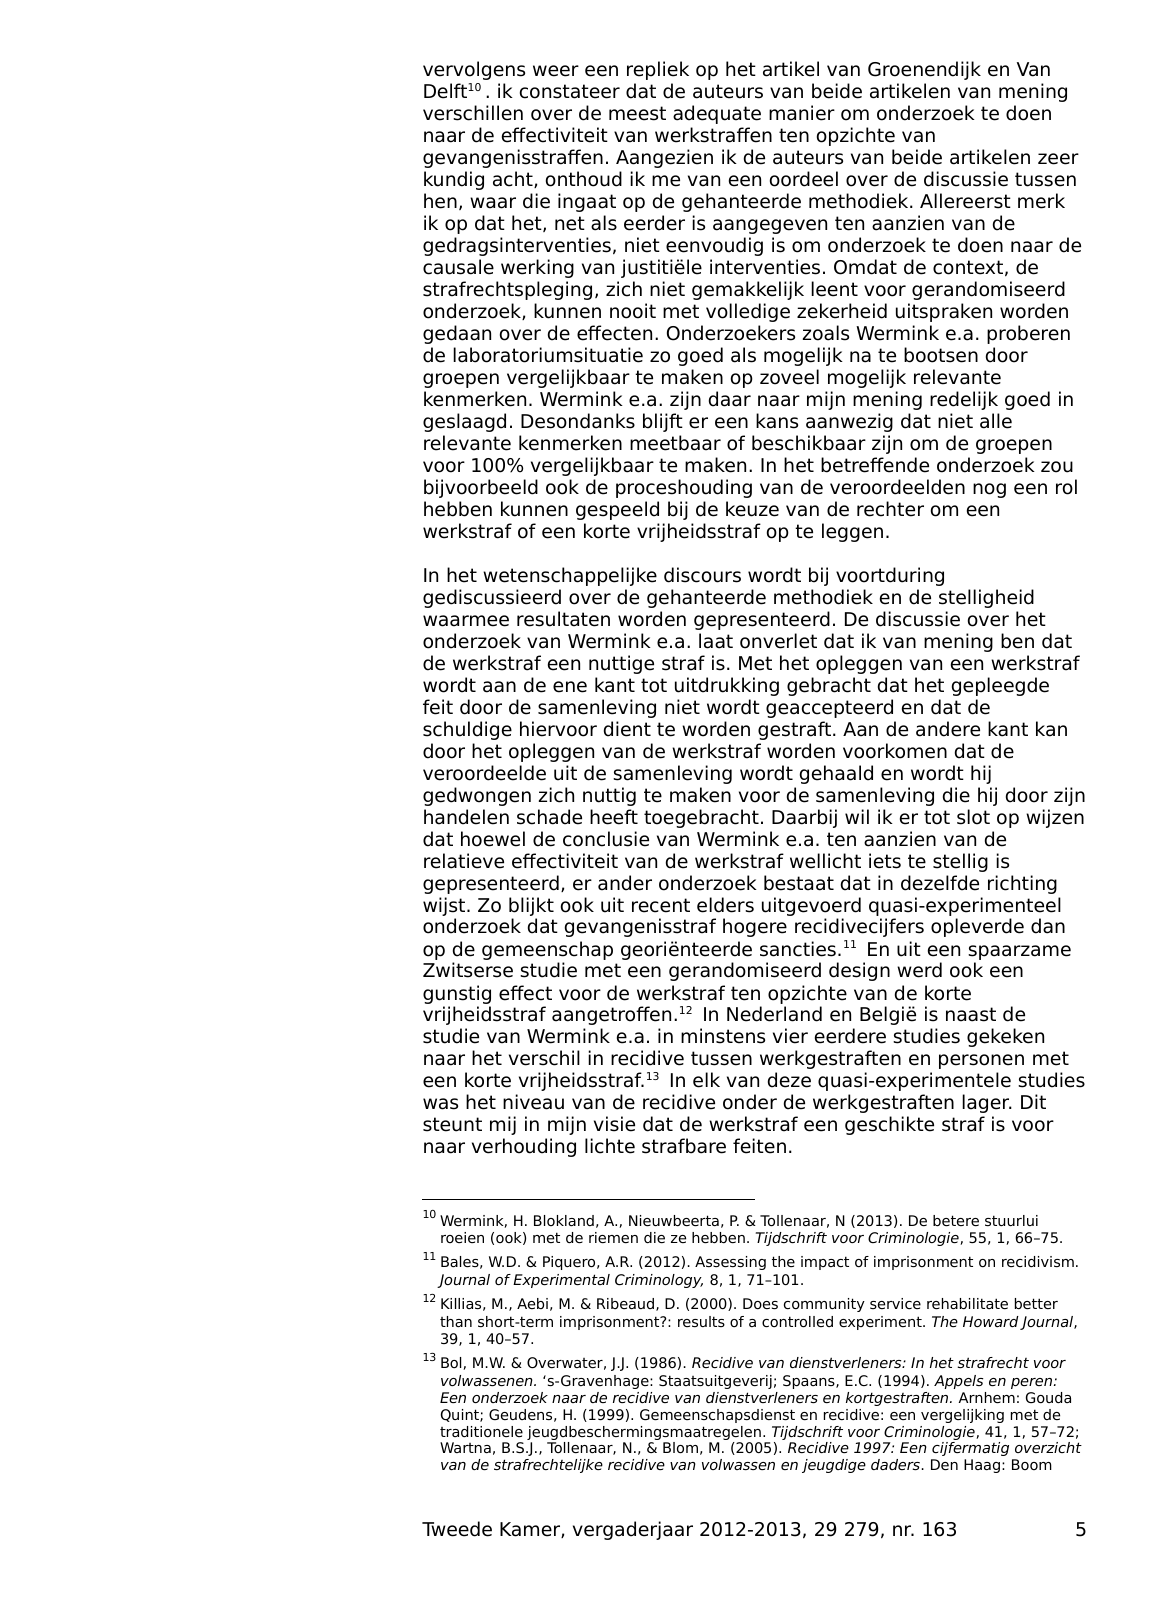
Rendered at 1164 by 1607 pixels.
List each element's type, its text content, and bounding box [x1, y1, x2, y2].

text Killias, M., Aebi, M. & Ribeaud, D. (2000). Does community service rehabilitate better than short-term imprisonment?: results of a controlled experiment. The Howard Journal, 39, 1, 40–57. [422, 1292, 1087, 1348]
text Wermink, H. Blokland, A., Nieuwbeerta, P. & Tollenaar, N (2013). De betere stuurlui roeien (ook) met de riemen die ze hebben. Tijdschrift voor Criminologie, 55, 1, 66–75. [422, 1208, 1087, 1247]
text Bales, W.D. & Piquero, A.R. (2012). Assessing the impact of imprisonment on recidivism. Journal of Experimental Criminology, 8, 1, 71–101. [422, 1250, 1087, 1289]
text vervolgens weer een repliek op het artikel van Groenendijk en Van Delft. ik constateer dat de auteurs van beide artikelen van mening verschillen over de meest adequate manier om onderzoek te doen naar de effectiviteit van werkstraffen ten opzichte van gevangenisstraffen. Aangezien ik de auteurs van beide artikelen zeer kundig acht, onthoud ik me van een oordeel over de discussie tussen hen, waar die ingaat op de gehanteerde methodiek. Allereerst merk ik op dat het, net als eerder is aangegeven ten aanzien van de gedragsinterventies, niet eenvoudig is om onderzoek te doen naar de causale werking van justitiële interventies. Omdat de context, de strafrechtspleging, zich niet gemakkelijk leent voor gerandomiseerd onderzoek, kunnen nooit met volledige zekerheid uitspraken worden gedaan over de effecten. Onderzoekers zoals Wermink e.a. proberen de laboratoriumsituatie zo goed als mogelijk na te bootsen door groepen vergelijkbaar te maken op zoveel mogelijk relevante kenmerken. Wermink e.a. zijn daar naar mijn mening redelijk goed in geslaagd. Desondanks blijft er een kans aanwezig dat niet alle relevante kenmerken meetbaar of beschikbaar zijn om de groepen voor 100% vergelijkbaar te maken. In het betreffende onderzoek zou bijvoorbeeld ook de proceshouding van de veroordeelden nog een rol hebben kunnen gespeeld bij de keuze van de rechter om een werkstraf of een korte vrijheidsstraf op te leggen. [422, 59, 1087, 543]
text In het wetenschappelijke discours wordt bij voortduring gediscussieerd over de gehanteerde methodiek en de stelligheid waarmee resultaten worden gepresenteerd. De discussie over het onderzoek van Wermink e.a. laat onverlet dat ik van mening ben dat de werkstraf een nuttige straf is. Met het opleggen van een werkstraf wordt aan de ene kant tot uitdrukking gebracht dat het gepleegde feit door de samenleving niet wordt geaccepteerd en dat de schuldige hiervoor dient te worden gestraft. Aan de andere kant kan door het opleggen van de werkstraf worden voorkomen dat de veroordeelde uit de samenleving wordt gehaald en wordt hij gedwongen zich nuttig te maken voor de samenleving die hij door zijn handelen schade heeft toegebracht. Daarbij wil ik er tot slot op wijzen dat hoewel de conclusie van Wermink e.a. ten aanzien van de relatieve effectiviteit van de werkstraf wellicht iets te stellig is gepresenteerd, er ander onderzoek bestaat dat in dezelfde richting wijst. Zo blijkt ook uit recent elders uitgevoerd quasi-experimenteel onderzoek dat gevangenisstraf hogere recidivecijfers opleverde dan op de gemeenschap georiënteerde sancties. En uit een spaarzame Zwitserse studie met een gerandomiseerd design werd ook een gunstig effect voor de werkstraf ten opzichte van de korte vrijheidsstraf aangetroffen. In Nederland en België is naast de studie van Wermink e.a. in minstens vier eerdere studies gekeken naar het verschil in recidive tussen werkgestraften en personen met een korte vrijheidsstraf. In elk van deze quasi-experimentele studies was het niveau van de recidive onder de werkgestraften lager. Dit steunt mij in mijn visie dat de werkstraf een geschikte straf is voor naar verhouding lichte strafbare feiten. [422, 565, 1087, 1158]
text Bol, M.W. & Overwater, J.J. (1986). Recidive van dienstverleners: In het strafrecht voor volwassenen. ‘s-Gravenhage: Staatsuitgeverij; Spaans, E.C. (1994). Appels en peren: Een onderzoek naar de recidive van dienstverleners en kortgestraften. Arnhem: Gouda Quint; Geudens, H. (1999). Gemeenschapsdienst en recidive: een vergelijking met de traditionele jeugdbeschermingsmaatregelen. Tijdschrift voor Criminologie, 41, 1, 57–72; Wartna, B.S.J., Tollenaar, N., & Blom, M. (2005). Recidive 1997: Een cijfermatig overzicht van de strafrechtelijke recidive van volwassen en jeugdige daders. Den Haag: Boom [422, 1351, 1087, 1474]
